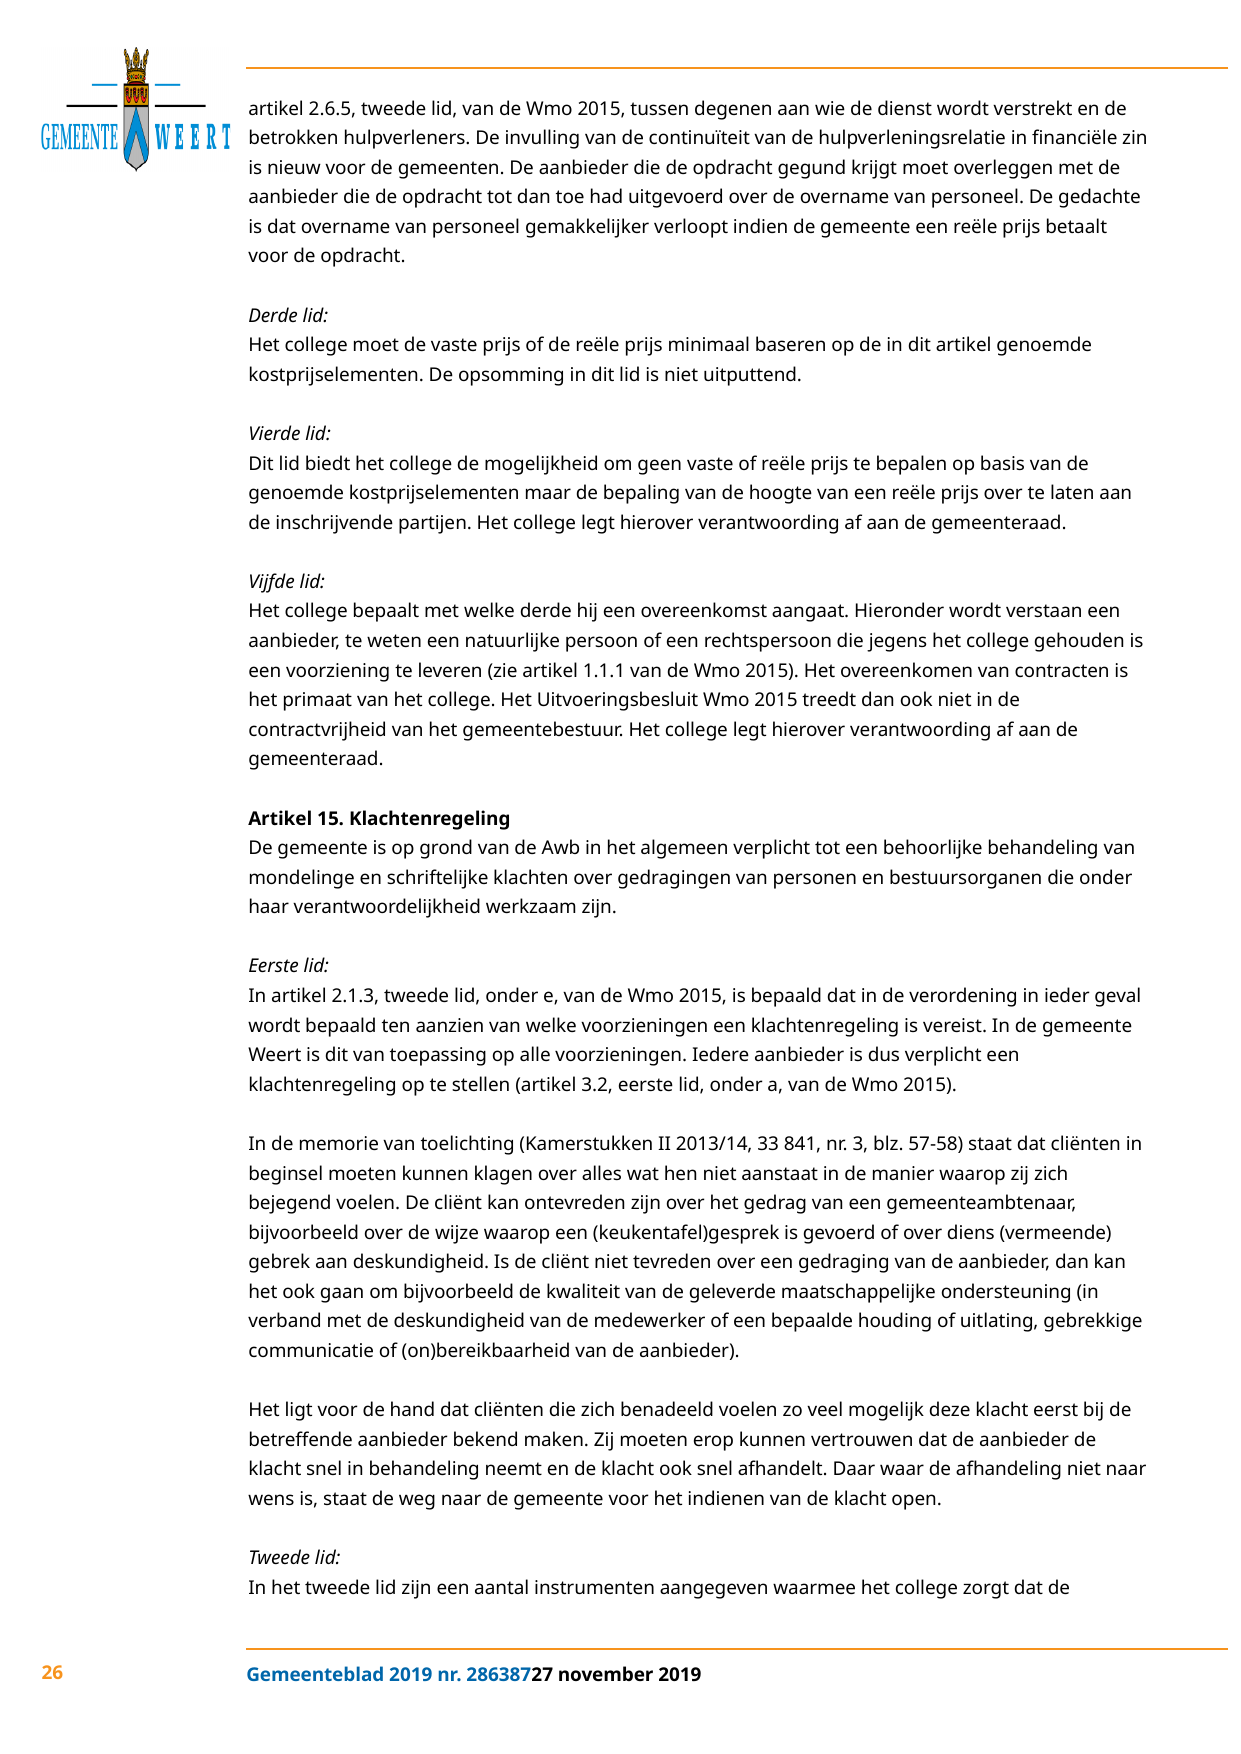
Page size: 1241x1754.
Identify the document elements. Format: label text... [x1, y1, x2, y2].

text Eerste lid: [248, 953, 1152, 978]
text Het college moet de vaste prijs of de reële prijs minimaal baseren op de in dit artikel genoemde kostprijselementen. De opsomming in dit lid is niet uitputtend. [248, 331, 1152, 387]
text Het ligt voor de hand dat cliënten die zich benadeeld voelen zo veel mogelijk deze klacht eerst bij de betreffende aanbieder bekend maken. Zij moeten erop kunnen vertrouwen dat de aanbieder de klacht snel in behandeling neemt en de klacht ook snel afhandelt. Daar waar de afhandeling niet naar wens is, staat de weg naar de gemeente voor het indienen van de klacht open. [248, 1396, 1152, 1511]
picture [41, 47, 231, 172]
text In het tweede lid zijn een aantal instrumenten aangegeven waarmee het college zorgt dat de [248, 1574, 1152, 1600]
text In artikel 2.1.3, tweede lid, onder e, van de Wmo 2015, is bepaald dat in de verordening in ieder geval wordt bepaald ten aanzien van welke voorzieningen een klachtenregeling is vereist. In de gemeente Weert is dit van toepassing op alle voorzieningen. Iedere aanbieder is dus verplicht een klachtenregeling op te stellen (artikel 3.2, eerste lid, onder a, van de Wmo 2015). [248, 982, 1152, 1097]
text Artikel 15. Klachtenregeling [248, 805, 1152, 831]
text De gemeente is op grond van de Awb in het algemeen verplicht tot een behoorlijke behandeling van mondelinge en schriftelijke klachten over gedragingen van personen en bestuursorganen die onder haar verantwoordelijkheid werkzaam zijn. [248, 834, 1152, 919]
text In de memorie van toelichting (Kamerstukken II 2013/14, 33 841, nr. 3, blz. 57-58) staat dat cliënten in beginsel moeten kunnen klagen over alles wat hen niet aanstaat in de manier waarop zij zich bejegend voelen. De cliënt kan ontevreden zijn over het gedrag van een gemeenteambtenaar, bijvoorbeeld over de wijze waarop een (keukentafel)gesprek is gevoerd of over diens (vermeende) gebrek aan deskundigheid. Is de cliënt niet tevreden over een gedraging van de aanbieder, dan kan het ook gaan om bijvoorbeeld de kwaliteit van de geleverde maatschappelijke ondersteuning (in verband met de deskundigheid van de medewerker of een bepaalde houding of uitlating, gebrekkige communicatie of (on)bereikbaarheid van de aanbieder). [248, 1130, 1152, 1363]
text Het college bepaalt met welke derde hij een overeenkomst aangaat. Hieronder wordt verstaan een aanbieder, te weten een natuurlijke persoon of een rechtspersoon die jegens het college gehouden is een voorziening te leveren (zie artikel 1.1.1 van de Wmo 2015). Het overeenkomen van contracten is het primaat van het college. Het Uitvoeringsbesluit Wmo 2015 treedt dan ook niet in de contractvrijheid van het gemeentebestuur. Het college legt hierover verantwoording af aan de gemeenteraad. [248, 598, 1152, 771]
text Vijfde lid: [248, 568, 1152, 594]
text Derde lid: [248, 302, 1152, 328]
text Tweede lid: [248, 1544, 1152, 1570]
text Vierde lid: [248, 420, 1152, 446]
text artikel 2.6.5, tweede lid, van de Wmo 2015, tussen degenen aan wie de dienst wordt verstrekt en de betrokken hulpverleners. De invulling van de continuïteit van de hulpverleningsrelatie in financiële zin is nieuw voor de gemeenten. De aanbieder die de opdracht gegund krijgt moet overleggen met de aanbieder die de opdracht tot dan toe had uitgevoerd over de overname van personeel. De gedachte is dat overname van personeel gemakkelijker verloopt indien de gemeente een reële prijs betaalt voor de opdracht. [248, 95, 1152, 268]
text Dit lid biedt het college de mogelijkheid om geen vaste of reële prijs te bepalen op basis van de genoemde kostprijselementen maar de bepaling van de hoogte van een reële prijs over te laten aan de inschrijvende partijen. Het college legt hierover verantwoording af aan de gemeenteraad. [248, 450, 1152, 535]
